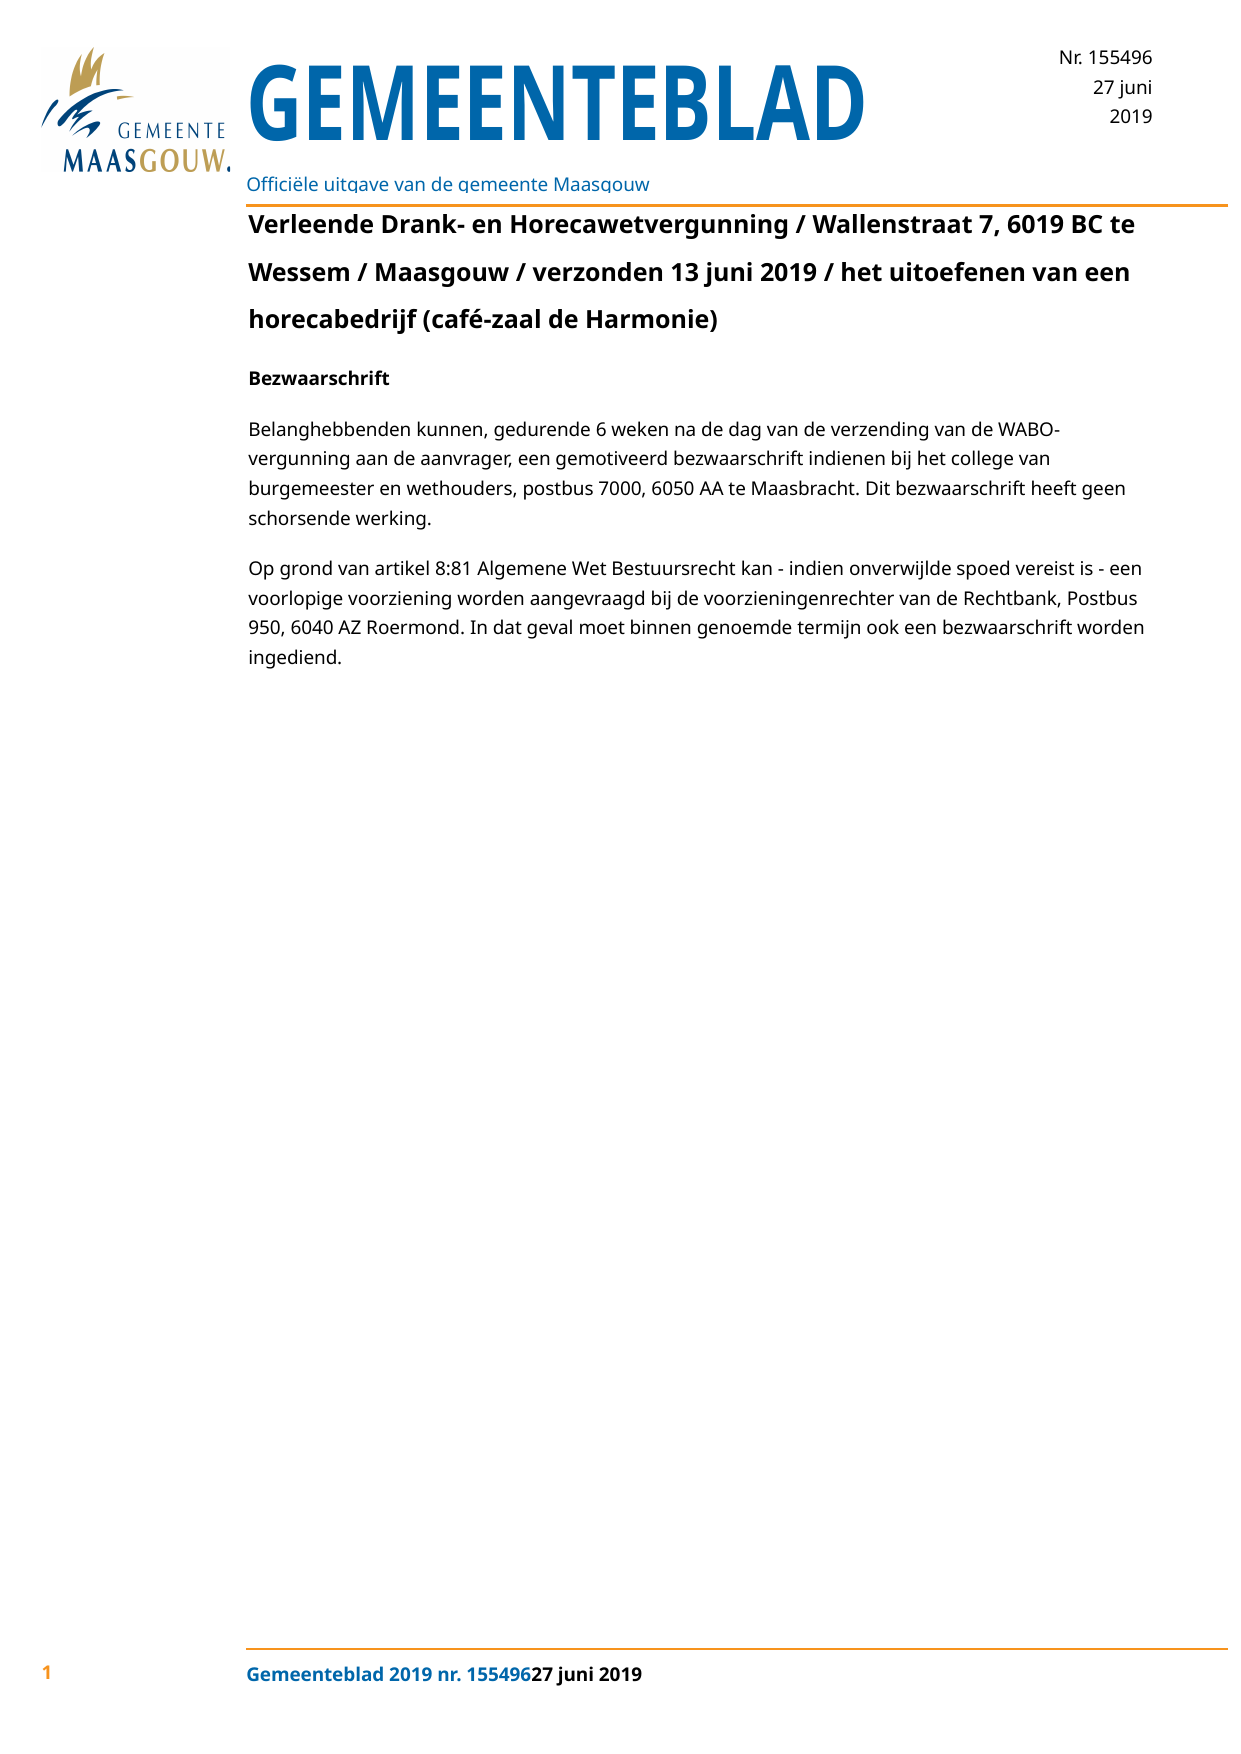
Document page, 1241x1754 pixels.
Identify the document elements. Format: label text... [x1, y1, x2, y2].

picture [41, 47, 231, 172]
text Op grond van artikel 8:81 Algemene Wet Bestuursrecht kan - indien onverwijlde spoed vereist is - een voorlopige voorziening worden aangevraagd bij de voorzieningenrechter van de Rechtbank, Postbus 950, 6040 AZ Roermond. In dat geval moet binnen genoemde termijn ook een bezwaarschrift worden ingediend. [248, 555, 1152, 669]
text Bezwaarschrift [248, 366, 1152, 391]
text Belanghebbenden kunnen, gedurende 6 weken na de dag van de verzending van de WABO-vergunning aan de aanvrager, een gemotiveerd bezwaarschrift indienen bij het college van burgemeester en wethouders, postbus 7000, 6050 AA te Maasbracht. Dit bezwaarschrift heeft geen schorsende werking. [248, 416, 1152, 530]
text Verleende Drank- en Horecawetvergunning / Wallenstraat 7, 6019 BC te Wessem / Maasgouw / verzonden 13 juni 2019 / het uitoefenen van een horecabedrijf (café-zaal de Harmonie) [248, 207, 1152, 336]
